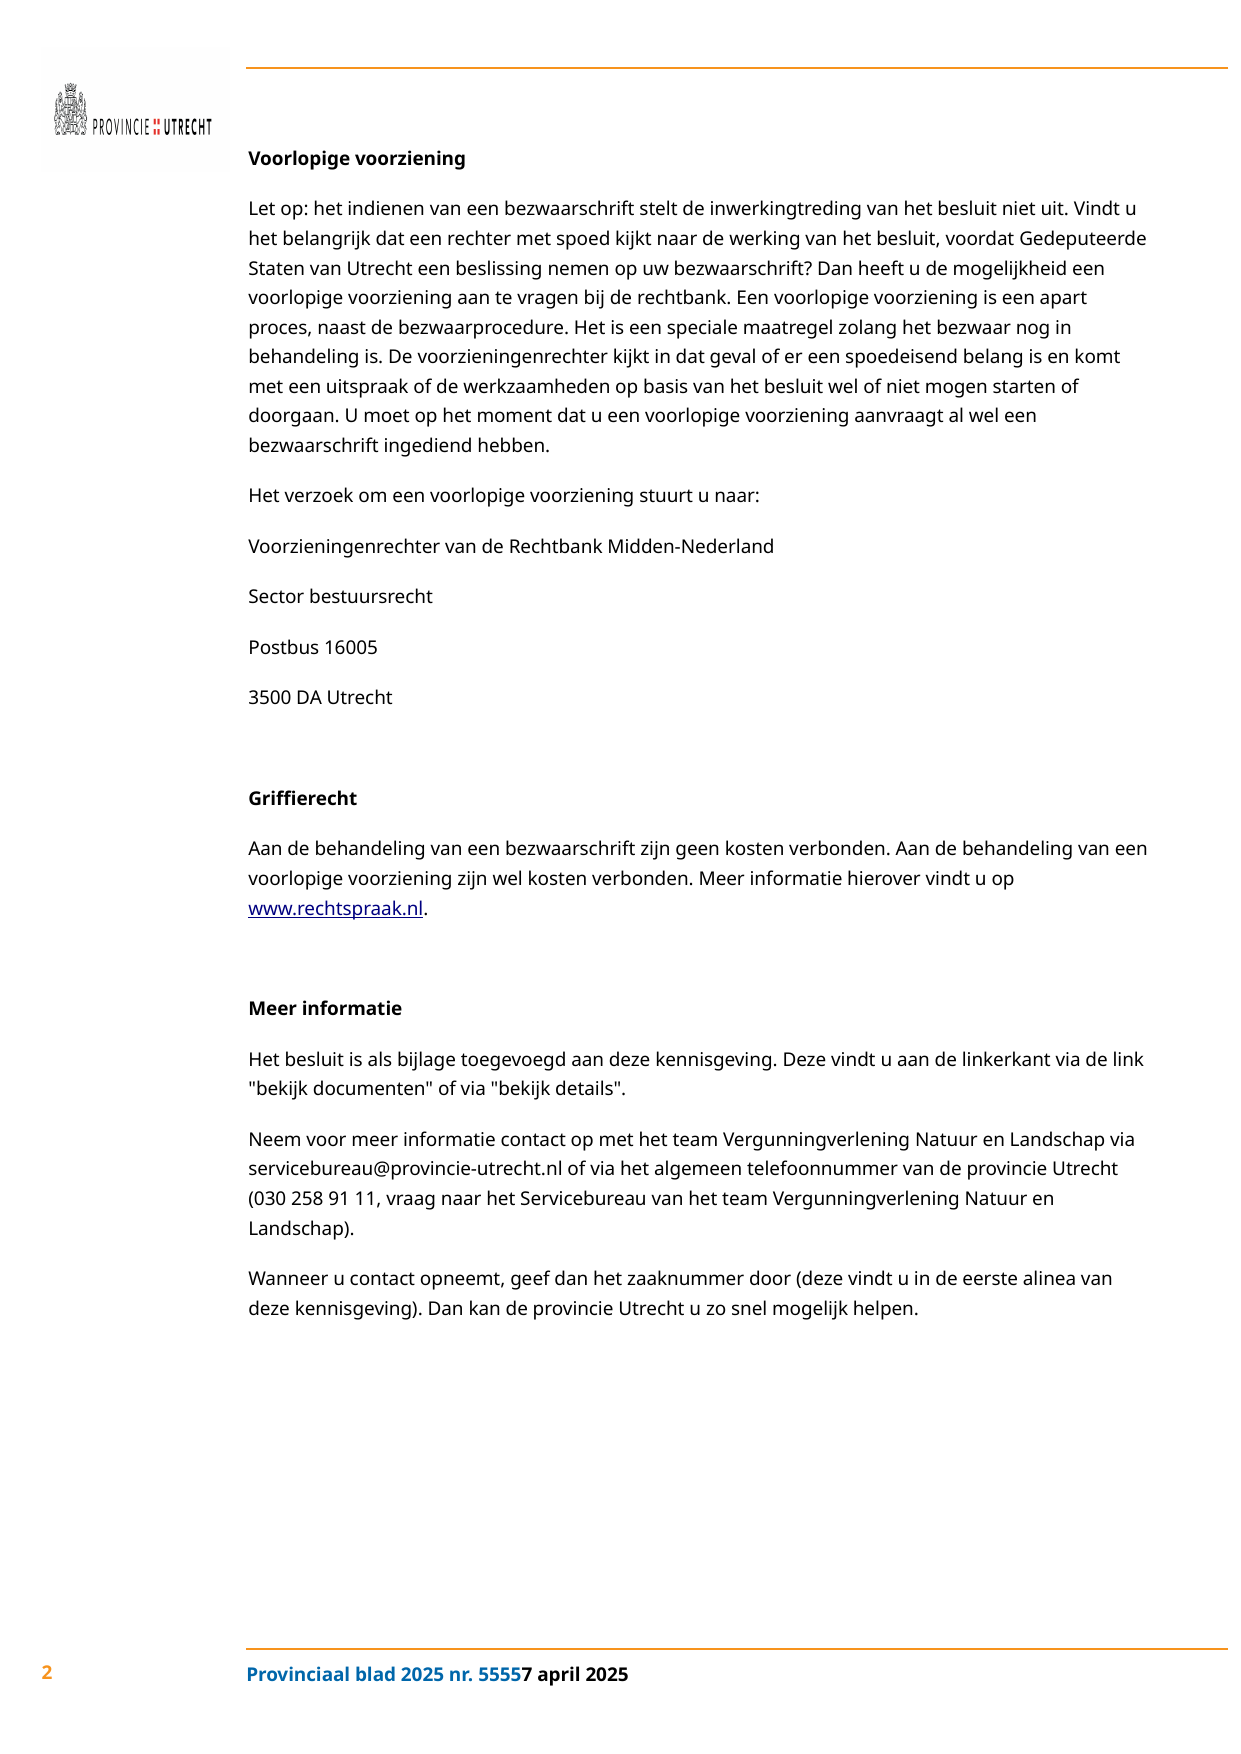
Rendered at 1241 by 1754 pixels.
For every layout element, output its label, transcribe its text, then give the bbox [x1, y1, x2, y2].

text Wanneer u contact opneemt, geef dan het zaaknummer door (deze vindt u in de eerste alinea van deze kennisgeving). Dan kan de provincie Utrecht u zo snel mogelijk helpen. [248, 1265, 1152, 1321]
text Voorlopige voorziening [248, 145, 1152, 171]
text Griffierecht [248, 785, 1152, 811]
text Het besluit is als bijlage toegevoegd aan deze kennisgeving. Deze vindt u aan de linkerkant via de link "bekijk documenten" of via "bekijk details". [248, 1046, 1152, 1101]
text 3500 DA Utrecht [248, 684, 1152, 710]
text Meer informatie [248, 996, 1152, 1021]
text Voorzieningenrechter van de Rechtbank Midden-Nederland [248, 533, 1152, 559]
picture [41, 47, 231, 172]
text Neem voor meer informatie contact op met het team Vergunningverlening Natuur en Landschap via servicebureau@provincie-utrecht.nl of via het algemeen telefoonnummer van de provincie Utrecht (030 258 91 11, vraag naar het Servicebureau van het team Vergunningverlening Natuur en Landschap). [248, 1126, 1152, 1241]
text Let op: het indienen van een bezwaarschrift stelt de inwerkingtreding van het besluit niet uit. Vindt u het belangrijk dat een rechter met spoed kijkt naar de werking van het besluit, voordat Gedeputeerde Staten van Utrecht een beslissing nemen op uw bezwaarschrift? Dan heeft u de mogelijkheid een voorlopige voorziening aan te vragen bij de rechtbank. Een voorlopige voorziening is een apart proces, naast de bezwaarprocedure. Het is een speciale maatregel zolang het bezwaar nog in behandeling is. De voorzieningenrechter kijkt in dat geval of er een spoedeisend belang is en komt met een uitspraak of de werkzaamheden op basis van het besluit wel of niet mogen starten of doorgaan. U moet op het moment dat u een voorlopige voorziening aanvraagt al wel een bezwaarschrift ingediend hebben. [248, 196, 1152, 458]
text Het verzoek om een voorlopige voorziening stuurt u naar: [248, 483, 1152, 508]
text Sector bestuursrecht [248, 583, 1152, 609]
text Postbus 16005 [248, 634, 1152, 660]
text Aan de behandeling van een bezwaarschrift zijn geen kosten verbonden. Aan de behandeling van een voorlopige voorziening zijn wel kosten verbonden. Meer informatie hierover vindt u op www.rechtspraak.nl. [248, 836, 1152, 921]
